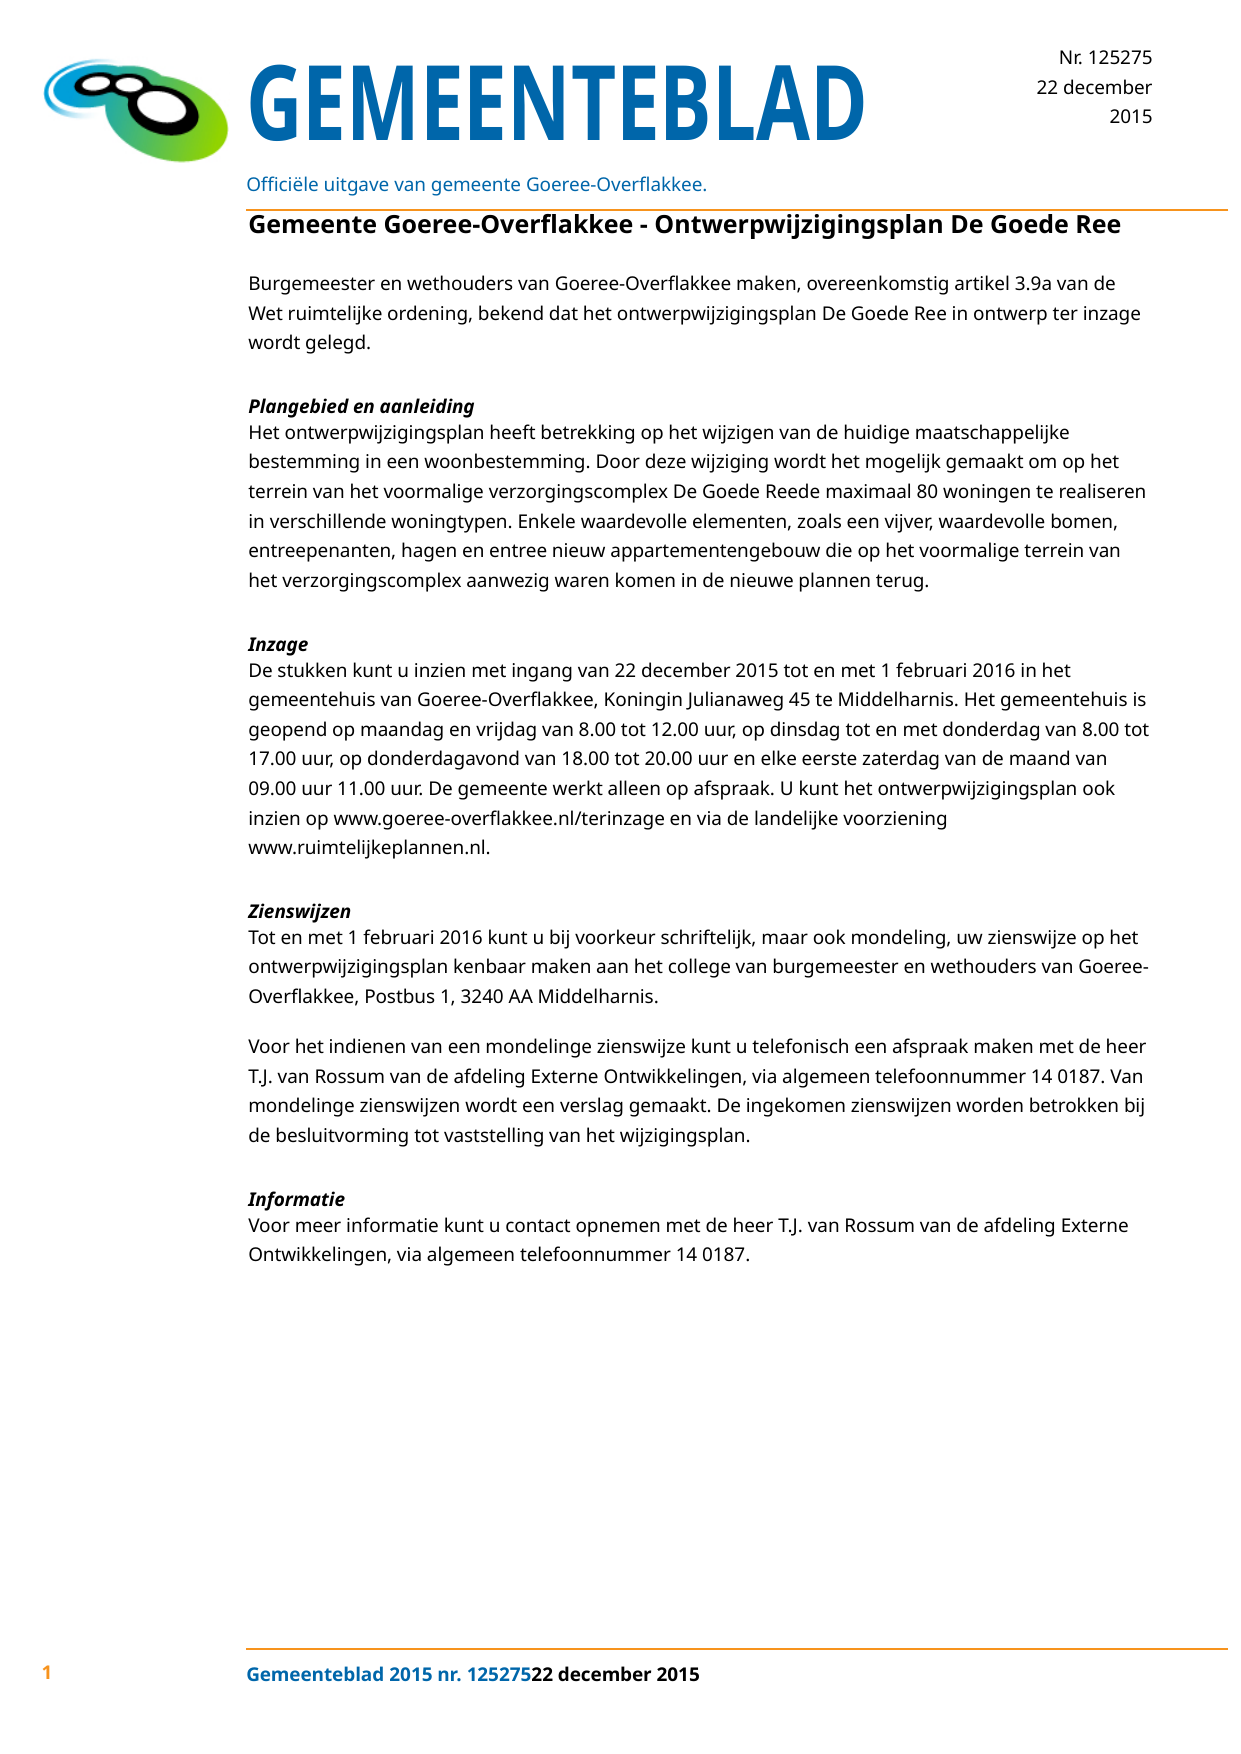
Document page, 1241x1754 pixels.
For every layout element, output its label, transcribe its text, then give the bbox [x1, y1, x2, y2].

text De stukken kunt u inzien met ingang van 22 december 2015 tot en met 1 februari 2016 in het gemeentehuis van Goeree-Overflakkee, Koningin Julianaweg 45 te Middelharnis. Het gemeentehuis is geopend op maandag en vrijdag van 8.00 tot 12.00 uur, op dinsdag tot en met donderdag van 8.00 tot 17.00 uur, op donderdagavond van 18.00 tot 20.00 uur en elke eerste zaterdag van de maand van 09.00 uur 11.00 uur. De gemeente werkt alleen op afspraak. U kunt het ontwerpwijzigingsplan ook inzien op www.goeree-overflakkee.nl/terinzage en via de landelijke voorziening www.ruimtelijkeplannen.nl. [248, 657, 1152, 860]
text Burgemeester en wethouders van Goeree-Overflakkee maken, overeenkomstig artikel 3.9a van de Wet ruimtelijke ordening, bekend dat het ontwerpwijzigingsplan De Goede Ree in ontwerp ter inzage wordt gelegd. [248, 270, 1152, 355]
text Tot en met 1 februari 2016 kunt u bij voorkeur schriftelijk, maar ook mondeling, uw zienswijze op het ontwerpwijzigingsplan kenbaar maken aan het college van burgemeester en wethouders van Goeree-Overflakkee, Postbus 1, 3240 AA Middelharnis. [248, 924, 1152, 1009]
text Informatie [248, 1186, 1152, 1212]
text Voor meer informatie kunt u contact opnemen met de heer T.J. van Rossum van de afdeling Externe Ontwikkelingen, via algemeen telefoonnummer 14 0187. [248, 1212, 1152, 1267]
text Het ontwerpwijzigingsplan heeft betrekking op het wijzigen van de huidige maatschappelijke bestemming in een woonbestemming. Door deze wijziging wordt het mogelijk gemaakt om op het terrein van het voormalige verzorgingscomplex De Goede Reede maximaal 80 woningen te realiseren in verschillende woningtypen. Enkele waardevolle elementen, zoals een vijver, waardevolle bomen, entreepenanten, hagen en entree nieuw appartementengebouw die op het voormalige terrein van het verzorgingscomplex aanwezig waren komen in de nieuwe plannen terug. [248, 419, 1152, 593]
text Inzage [248, 631, 1152, 657]
text Voor het indienen van een mondelinge zienswijze kunt u telefonisch een afspraak maken met de heer T.J. van Rossum van de afdeling Externe Ontwikkelingen, via algemeen telefoonnummer 14 0187. Van mondelinge zienswijzen wordt een verslag gemaakt. De ingekomen zienswijzen worden betrokken bij de besluitvorming tot vaststelling van het wijzigingsplan. [248, 1033, 1152, 1148]
text Zienswijzen [248, 898, 1152, 924]
picture [41, 47, 231, 172]
text Gemeente Goeree-Overflakkee - Ontwerpwijzigingsplan De Goede Ree [248, 211, 1152, 241]
text Plangebied en aanleiding [248, 393, 1152, 419]
